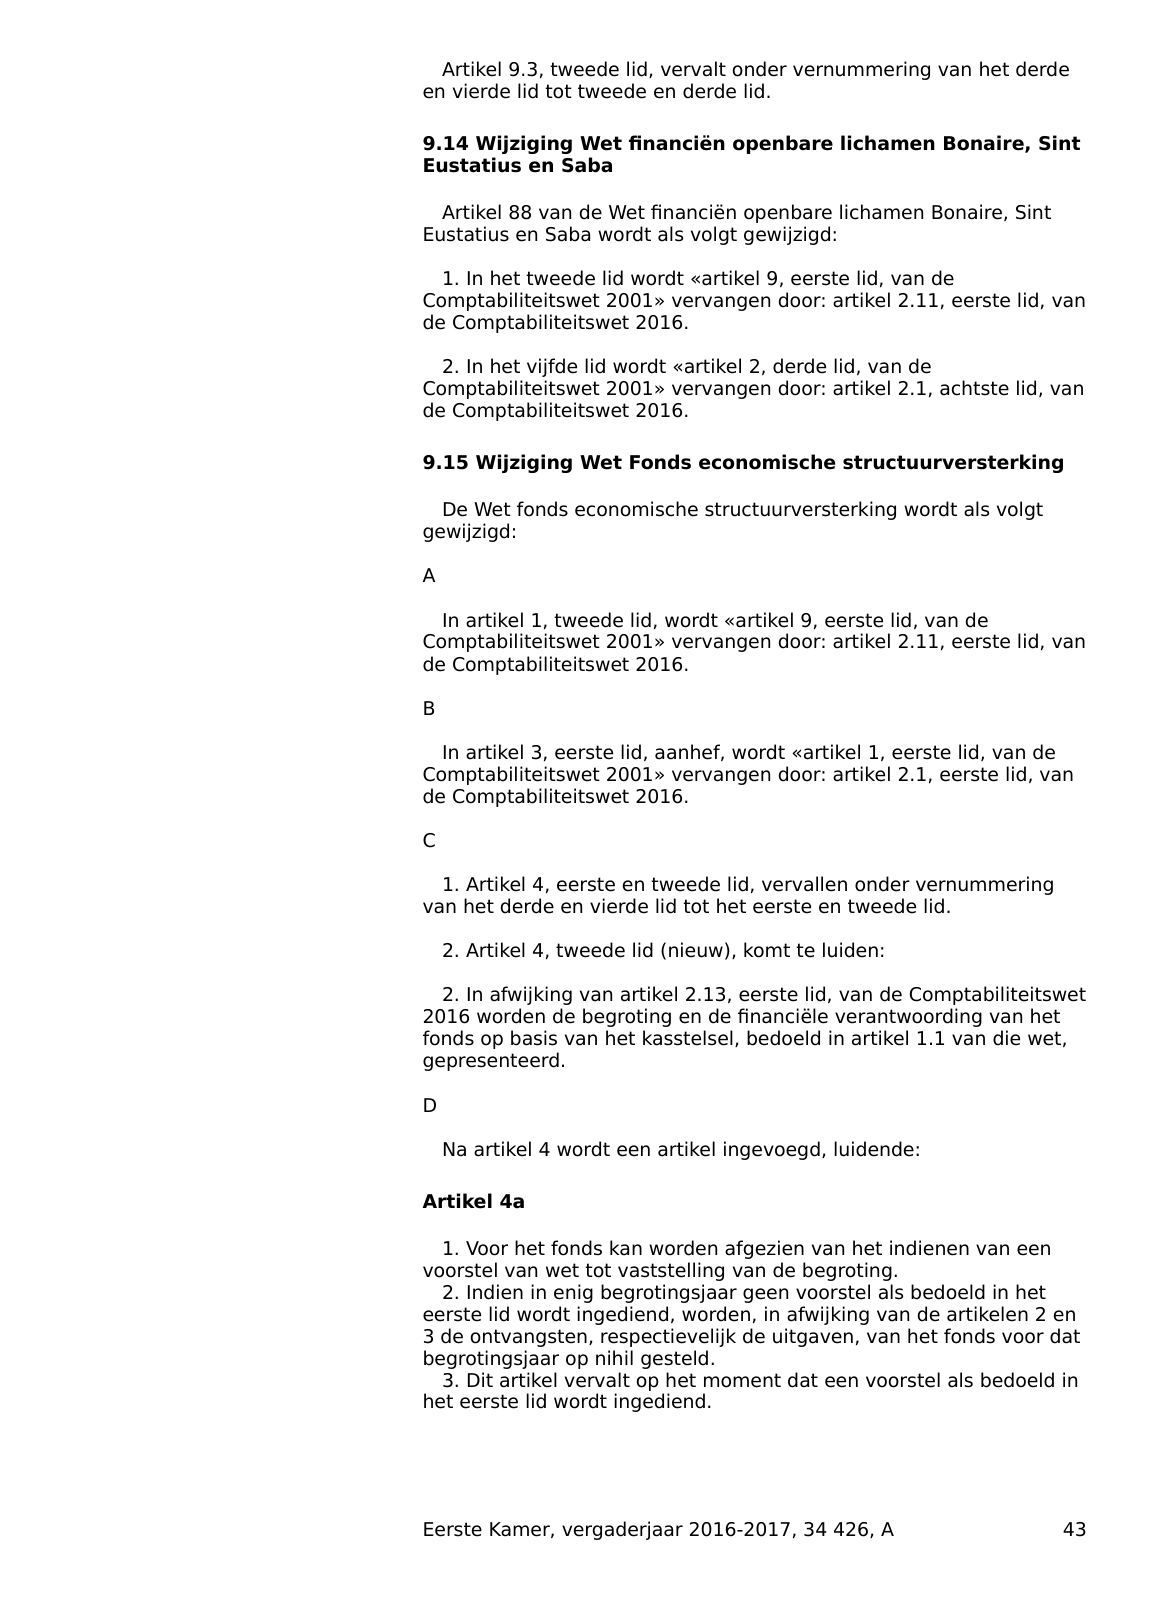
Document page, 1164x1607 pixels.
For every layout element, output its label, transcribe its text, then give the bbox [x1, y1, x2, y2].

text 3. Dit artikel vervalt op het moment dat een voorstel als bedoeld in het eerste lid wordt ingediend. [422, 1369, 1087, 1413]
text 1. Voor het fonds kan worden afgezien van het indienen van een voorstel van wet tot vaststelling van de begroting. [422, 1238, 1087, 1282]
text De Wet fonds economische structuurversterking wordt als volgt gewijzigd: [422, 499, 1087, 543]
subtitle Artikel 4a [422, 1191, 1087, 1213]
text Na artikel 4 wordt een artikel ingevoegd, luidende: [422, 1139, 1087, 1161]
text 2. Indien in enig begrotingsjaar geen voorstel als bedoeld in het eerste lid wordt ingediend, worden, in afwijking van de artikelen 2 en 3 de ontvangsten, respectievelijk de uitgaven, van het fonds voor dat begrotingsjaar op nihil gesteld. [422, 1282, 1087, 1369]
text A [422, 565, 1087, 587]
text 2. In afwijking van artikel 2.13, eerste lid, van de Comptabiliteitswet 2016 worden de begroting en de financiële verantwoording van het fonds op basis van het kasstelsel, bedoeld in artikel 1.1 van die wet, gepresenteerd. [422, 984, 1087, 1072]
text 1. In het tweede lid wordt «artikel 9, eerste lid, van de Comptabiliteitswet 2001» vervangen door: artikel 2.11, eerste lid, van de Comptabiliteitswet 2016. [422, 268, 1087, 334]
text Artikel 88 van de Wet financiën openbare lichamen Bonaire, Sint Eustatius en Saba wordt als volgt gewijzigd: [422, 202, 1087, 246]
text Artikel 9.3, tweede lid, vervalt onder vernummering van het derde en vierde lid tot tweede en derde lid. [422, 59, 1087, 103]
text 2. Artikel 4, tweede lid (nieuw), komt te luiden: [422, 940, 1087, 962]
text 2. In het vijfde lid wordt «artikel 2, derde lid, van de Comptabiliteitswet 2001» vervangen door: artikel 2.1, achtste lid, van de Comptabiliteitswet 2016. [422, 356, 1087, 422]
text In artikel 3, eerste lid, aanhef, wordt «artikel 1, eerste lid, van de Comptabiliteitswet 2001» vervangen door: artikel 2.1, eerste lid, van de Comptabiliteitswet 2016. [422, 742, 1087, 808]
text B [422, 698, 1087, 719]
subtitle 9.14 Wijziging Wet financiën openbare lichamen Bonaire, Sint Eustatius en Saba [422, 133, 1087, 177]
text C [422, 830, 1087, 852]
text In artikel 1, tweede lid, wordt «artikel 9, eerste lid, van de Comptabiliteitswet 2001» vervangen door: artikel 2.11, eerste lid, van de Comptabiliteitswet 2016. [422, 609, 1087, 675]
subtitle 9.15 Wijziging Wet Fonds economische structuurversterking [422, 452, 1087, 474]
text D [422, 1094, 1087, 1116]
text 1. Artikel 4, eerste en tweede lid, vervallen onder vernummering van het derde en vierde lid tot het eerste en tweede lid. [422, 874, 1087, 918]
